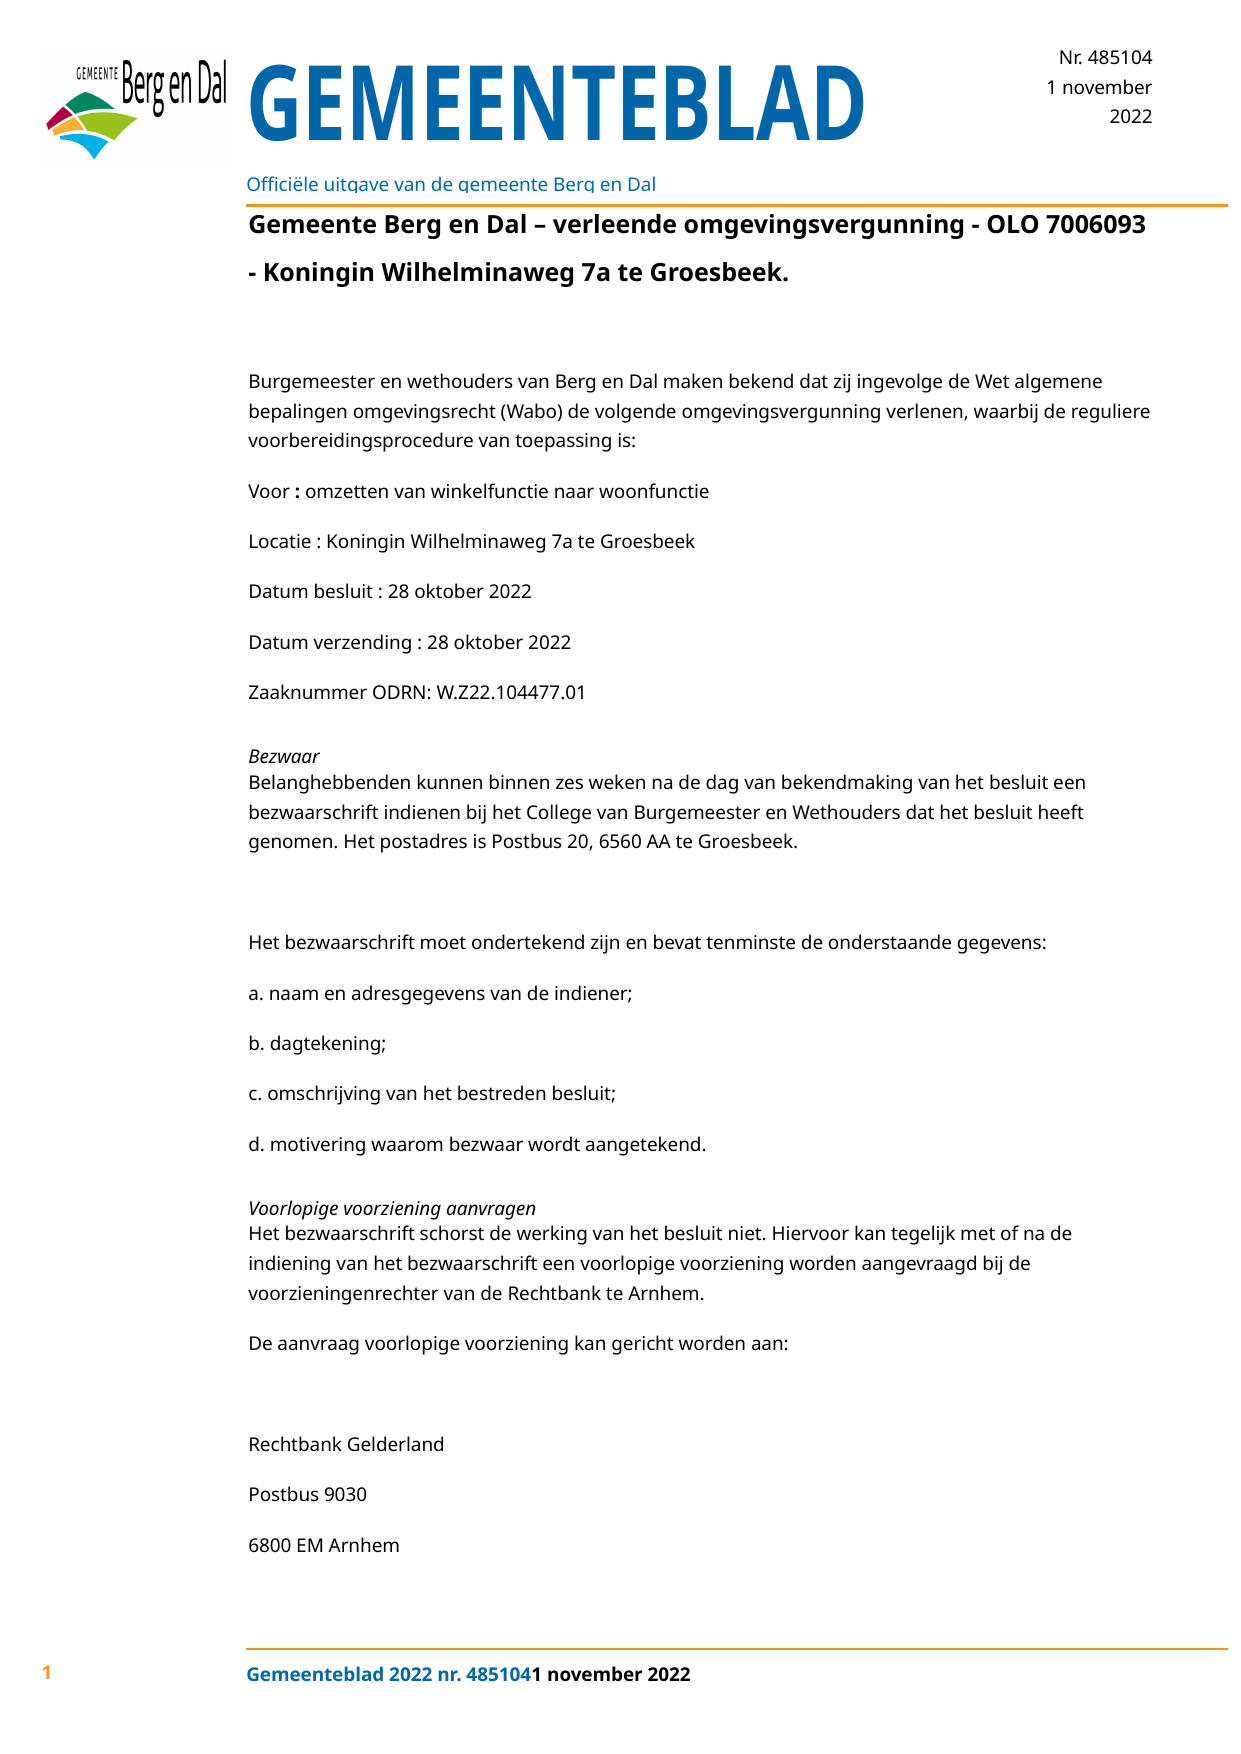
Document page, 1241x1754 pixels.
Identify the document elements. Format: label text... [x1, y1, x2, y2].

text Het bezwaarschrift moet ondertekend zijn en bevat tenminste de onderstaande gegevens: [248, 929, 1152, 955]
text Gemeente Berg en Dal – verleende omgevingsvergunning - OLO 7006093 - Koningin Wilhelminaweg 7a te Groesbeek. [248, 207, 1152, 288]
text Zaaknummer ODRN: W.Z22.104477.01 [248, 679, 1152, 705]
text Burgemeester en wethouders van Berg en Dal maken bekend dat zij ingevolge de Wet algemene bepalingen omgevingsrecht (Wabo) de volgende omgevingsvergunning verlenen, waarbij de reguliere voorbereidingsprocedure van toepassing is: [248, 368, 1152, 453]
text De aanvraag voorlopige voorziening kan gericht worden aan: [248, 1330, 1152, 1356]
text Bezwaar [248, 743, 1152, 769]
text Het bezwaarschrift schorst de werking van het besluit niet. Hiervoor kan tegelijk met of na de indiening van het bezwaarschrift een voorlopige voorziening worden aangevraagd bij de voorzieningenrechter van de Rechtbank te Arnhem. [248, 1221, 1152, 1306]
text a. naam en adresgegevens van de indiener; [248, 980, 1152, 1005]
text 6800 EM Arnhem [248, 1532, 1152, 1558]
text Locatie : Koningin Wilhelminaweg 7a te Groesbeek [248, 528, 1152, 554]
text Datum besluit : 28 oktober 2022 [248, 579, 1152, 604]
text Belanghebbenden kunnen binnen zes weken na de dag van bekendmaking van het besluit een bezwaarschrift indienen bij het College van Burgemeester en Wethouders dat het besluit heeft genomen. Het postadres is Postbus 20, 6560 AA te Groesbeek. [248, 769, 1152, 854]
text b. dagtekening; [248, 1030, 1152, 1056]
text d. motivering waarom bezwaar wordt aangetekend. [248, 1131, 1152, 1157]
text Voorlopige voorziening aanvragen [248, 1195, 1152, 1221]
text c. omschrijving van het bestreden besluit; [248, 1081, 1152, 1106]
text Postbus 9030 [248, 1481, 1152, 1507]
picture [41, 47, 231, 172]
text Rechtbank Gelderland [248, 1431, 1152, 1457]
text Datum verzending : 28 oktober 2022 [248, 629, 1152, 655]
text Voor : omzetten van winkelfunctie naar woonfunctie [248, 478, 1152, 504]
